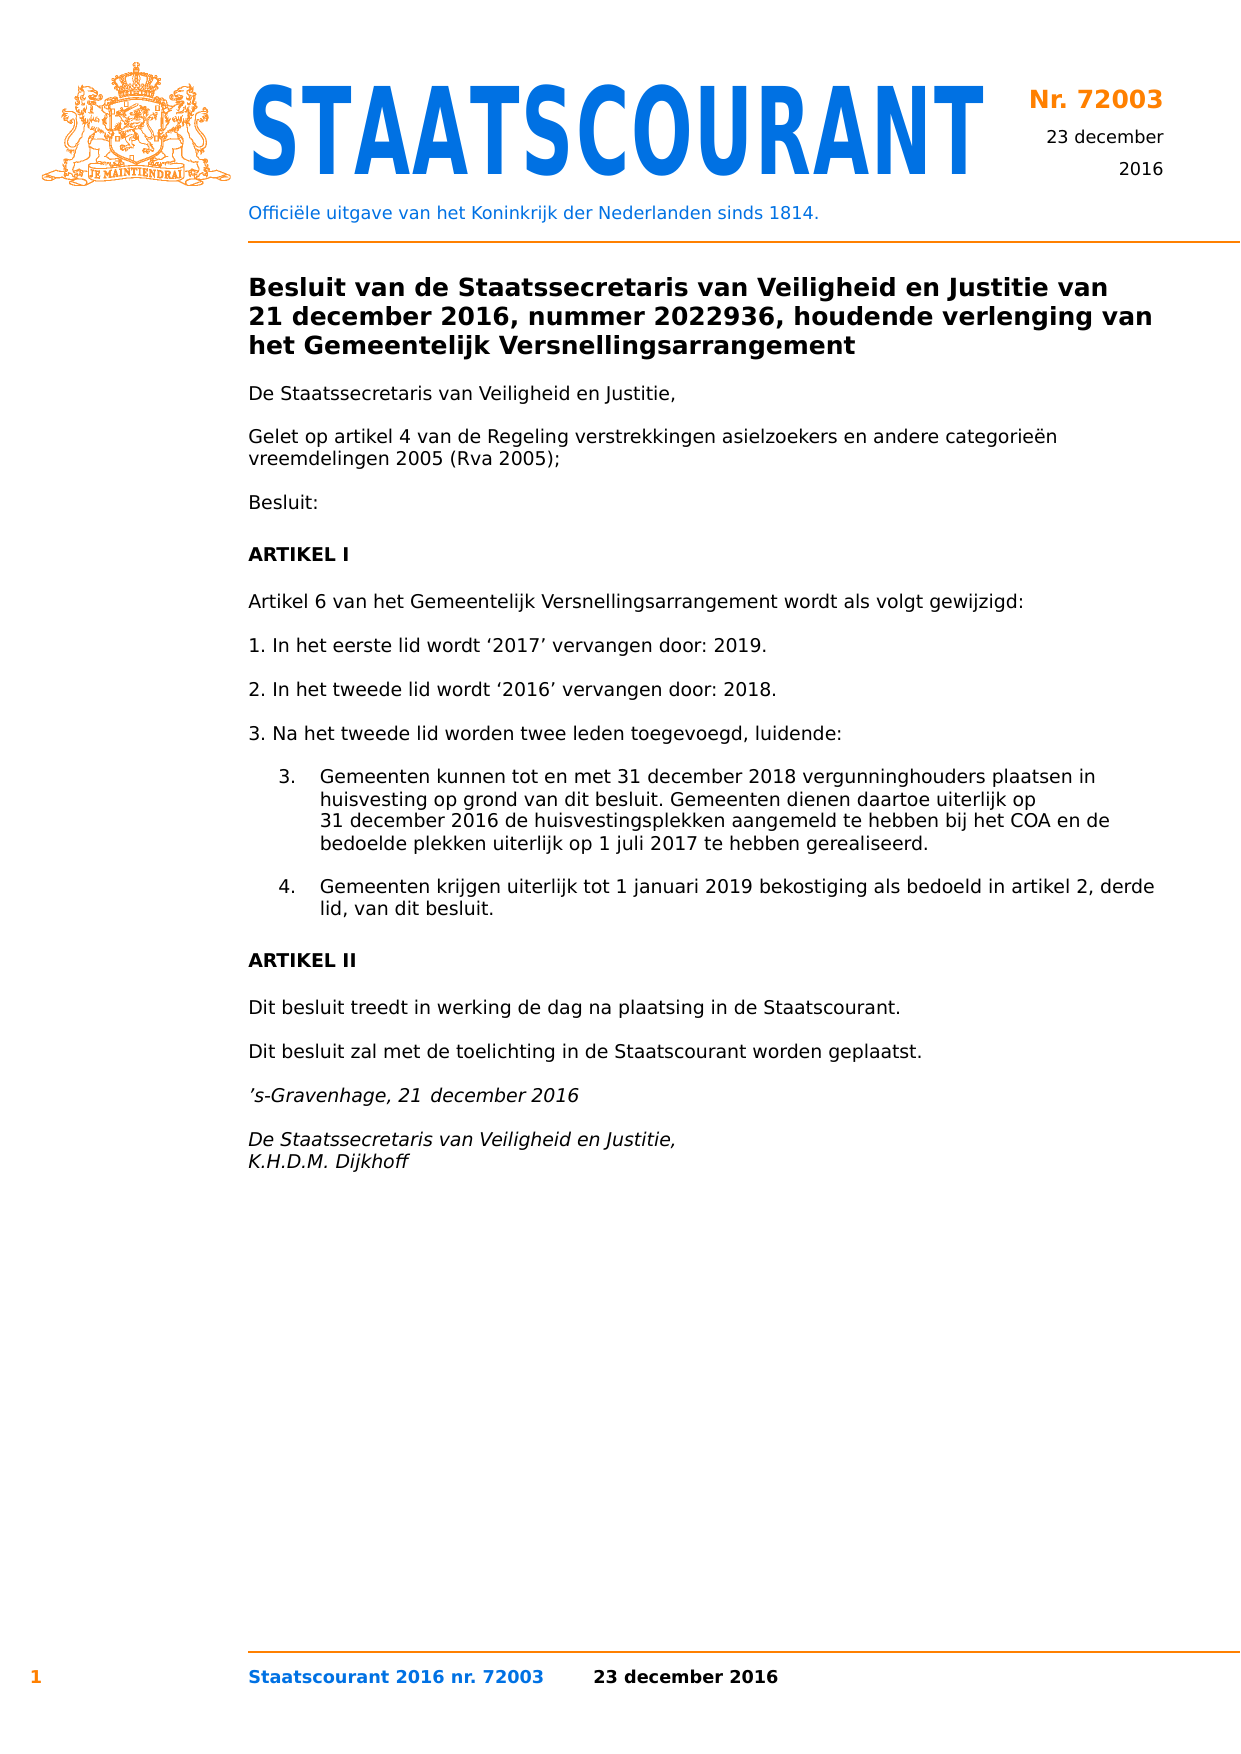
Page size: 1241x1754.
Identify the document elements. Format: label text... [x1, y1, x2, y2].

table_cell Officiële uitgave van het Koninkrijk der Nederlanden sinds 1814. [248, 203, 1240, 241]
text Dit besluit treedt in werking de dag na plaatsing in de Staatscourant. [248, 997, 1163, 1019]
subtitle ARTIKEL II [248, 950, 1163, 972]
table_header Nr. 72003 [998, 62, 1240, 121]
subtitle Besluit van de Staatssecretaris van Veiligheid en Justitie van 21 december 2016, nummer 2022936, houdende verlenging van het Gemeentelijk Versnellingsarrangement [248, 273, 1163, 361]
text 4. Gemeenten krijgen uiterlijk tot 1 januari 2019 bekostiging als bedoeld in artikel 2, derde lid, van dit besluit. [278, 876, 1163, 920]
text De Staatssecretaris van Veiligheid en Justitie, K.H.D.M. Dijkhoff [248, 1129, 1163, 1173]
table_header [25, 62, 248, 241]
text Dit besluit zal met de toelichting in de Staatscourant worden geplaatst. [248, 1041, 1163, 1063]
text 3. Gemeenten kunnen tot en met 31 december 2018 vergunninghouders plaatsen in huisvesting op grond van dit besluit. Gemeenten dienen daartoe uiterlijk op 31 december 2016 de huisvestingsplekken aangemeld te hebben bij het COA en de bedoelde plekken uiterlijk op 1 juli 2017 te hebben gerealiseerd. [278, 766, 1163, 854]
table_cell 2016 [998, 153, 1240, 203]
text De Staatssecretaris van Veiligheid en Justitie, [248, 382, 1163, 404]
text Besluit: [248, 492, 1163, 514]
table_cell 23 december [998, 121, 1240, 153]
text Artikel 6 van het Gemeentelijk Versnellingsarrangement wordt als volgt gewijzigd: [248, 591, 1163, 613]
table_header STAATSCOURANT [248, 62, 998, 203]
picture [41, 62, 231, 186]
text Gelet op artikel 4 van de Regeling verstrekkingen asielzoekers en andere categorieën vreemdelingen 2005 (Rva 2005); [248, 426, 1163, 470]
text 3. Na het tweede lid worden twee leden toegevoegd, luidende: [248, 723, 1163, 744]
text 2. In het tweede lid wordt ‘2016’ vervangen door: 2018. [248, 679, 1163, 701]
subtitle ARTIKEL I [248, 544, 1163, 566]
text 1. In het eerste lid wordt ‘2017’ vervangen door: 2019. [248, 635, 1163, 657]
text ’s-Gravenhage, 21 december 2016 [248, 1085, 1163, 1107]
